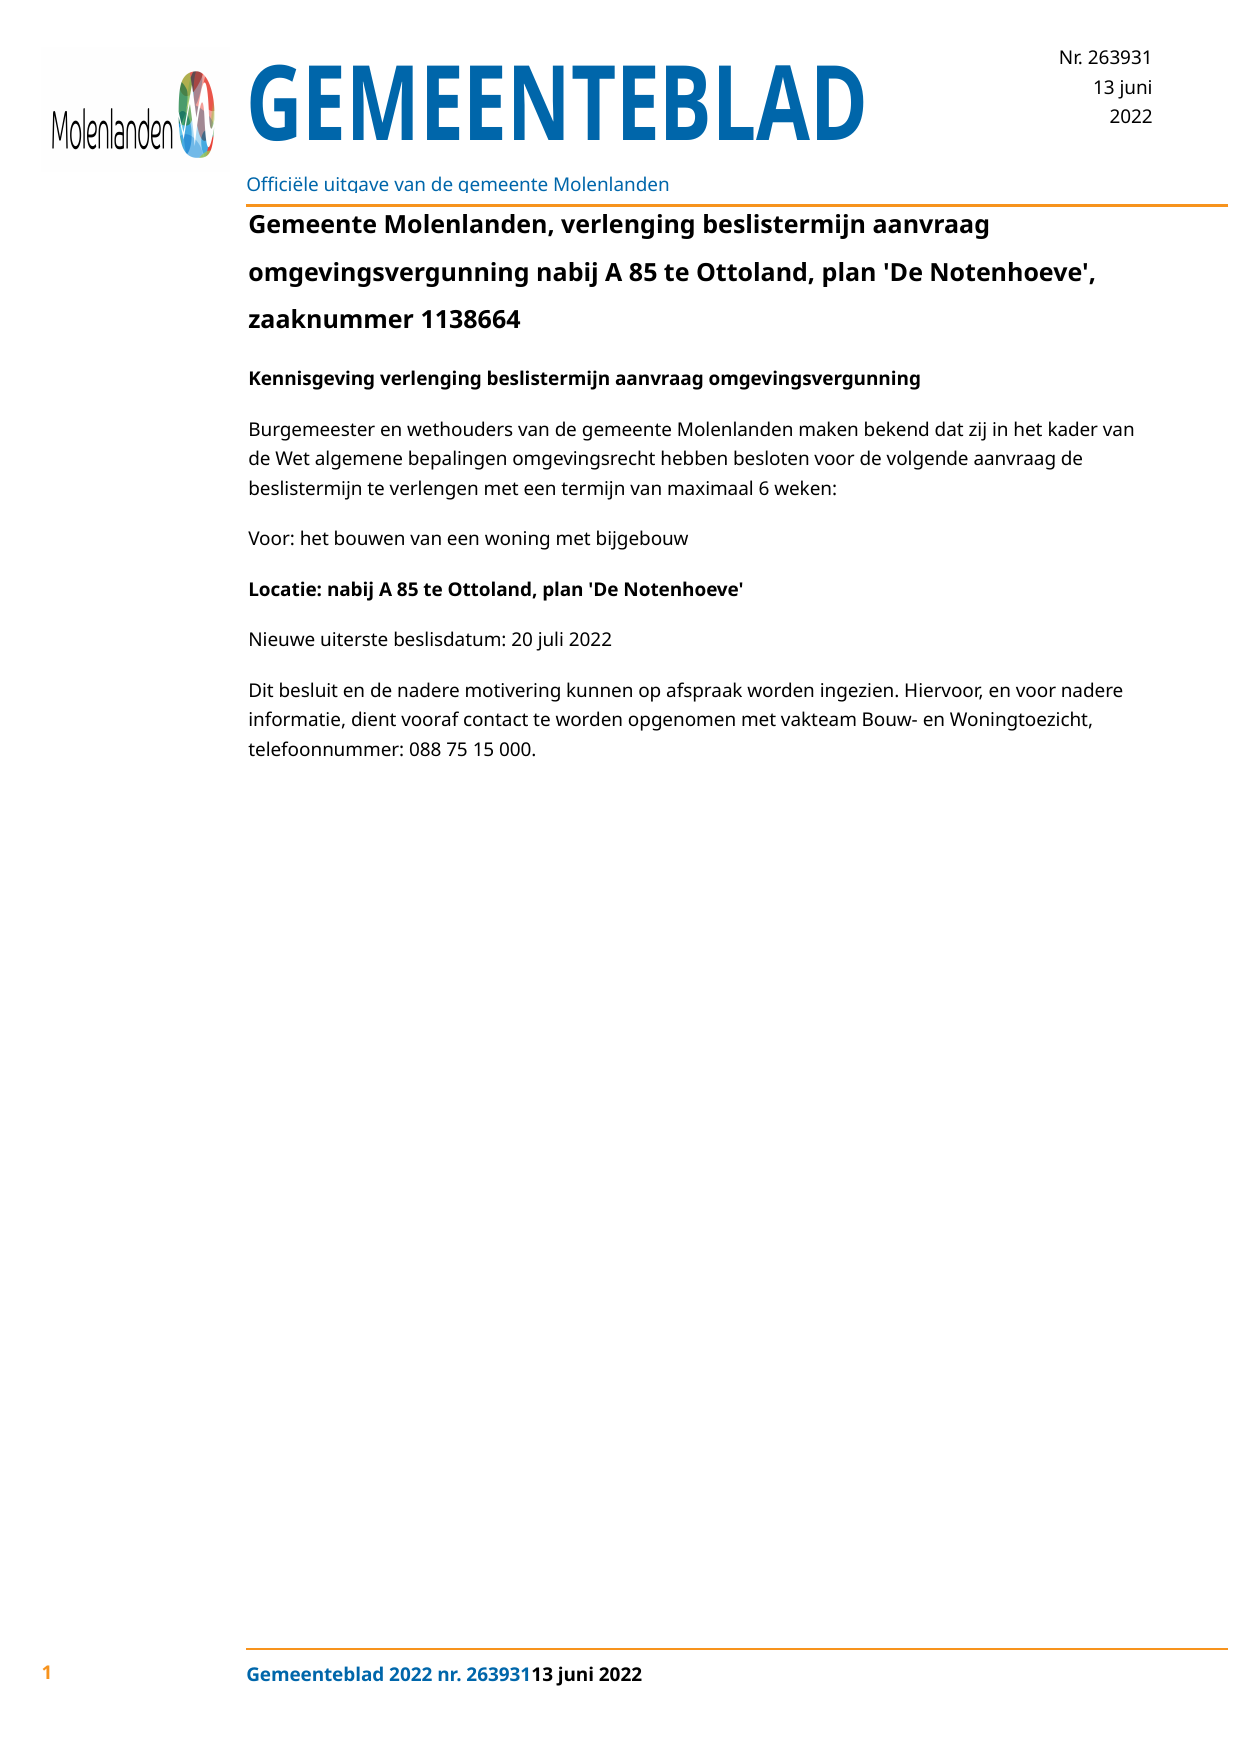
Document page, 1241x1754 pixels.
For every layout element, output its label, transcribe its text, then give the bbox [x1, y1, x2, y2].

text Burgemeester en wethouders van de gemeente Molenlanden maken bekend dat zij in het kader van de Wet algemene bepalingen omgevingsrecht hebben besloten voor de volgende aanvraag de beslistermijn te verlengen met een termijn van maximaal 6 weken: [248, 416, 1152, 501]
text Locatie: nabij A 85 te Ottoland, plan 'De Notenhoeve' [248, 576, 1152, 602]
text Dit besluit en de nadere motivering kunnen op afspraak worden ingezien. Hiervoor, en voor nadere informatie, dient vooraf contact te worden opgenomen met vakteam Bouw- en Woningtoezicht, telefoonnummer: 088 75 15 000. [248, 677, 1152, 762]
text Gemeente Molenlanden, verlenging beslistermijn aanvraag omgevingsvergunning nabij A 85 te Ottoland, plan 'De Notenhoeve', zaaknummer 1138664 [248, 207, 1152, 336]
text Voor: het bouwen van een woning met bijgebouw [248, 526, 1152, 551]
text Kennisgeving verlenging beslistermijn aanvraag omgevingsvergunning [248, 366, 1152, 391]
picture [41, 47, 231, 172]
text Nieuwe uiterste beslisdatum: 20 juli 2022 [248, 626, 1152, 652]
